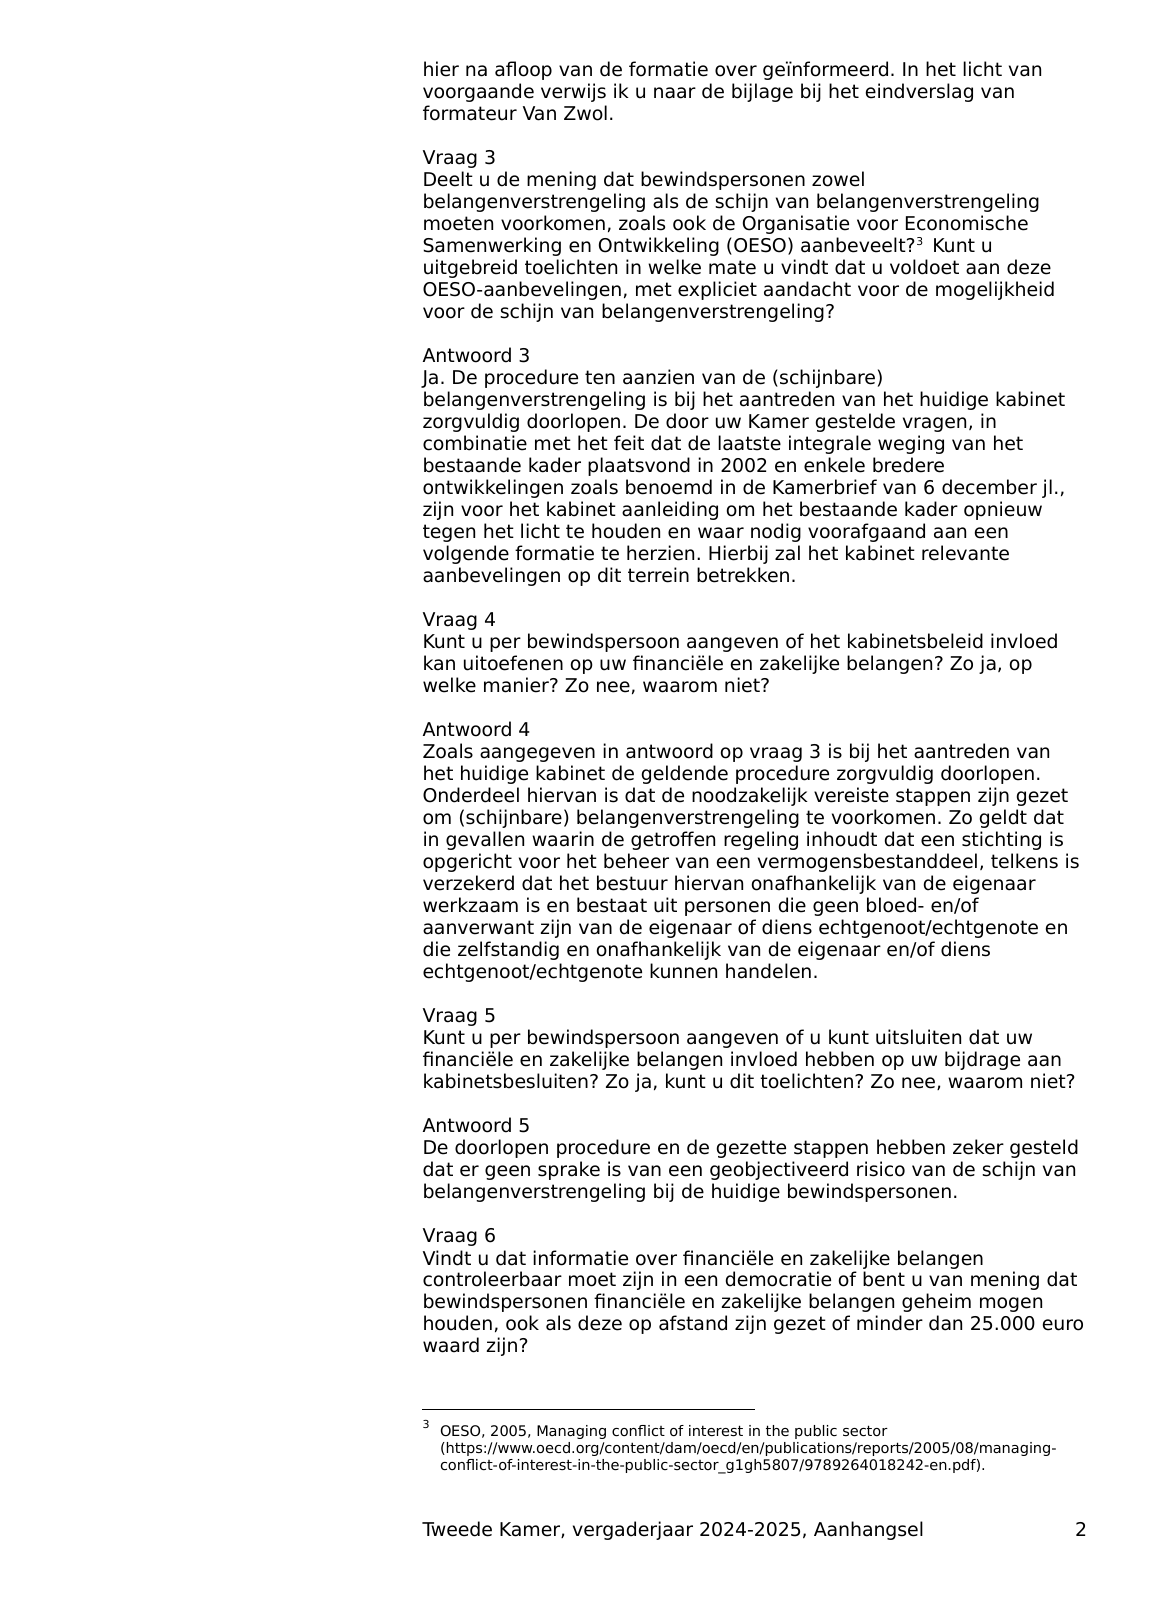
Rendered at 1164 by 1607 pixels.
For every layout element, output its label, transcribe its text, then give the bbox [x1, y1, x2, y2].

text Vraag 5 [422, 1005, 1087, 1027]
text Kunt u per bewindspersoon aangeven of het kabinetsbeleid invloed kan uitoefenen op uw financiële en zakelijke belangen? Zo ja, op welke manier? Zo nee, waarom niet? [422, 631, 1087, 697]
text Kunt u per bewindspersoon aangeven of u kunt uitsluiten dat uw financiële en zakelijke belangen invloed hebben op uw bijdrage aan kabinetsbesluiten? Zo ja, kunt u dit toelichten? Zo nee, waarom niet? [422, 1027, 1087, 1093]
text De doorlopen procedure en de gezette stappen hebben zeker gesteld dat er geen sprake is van een geobjectiveerd risico van de schijn van belangenverstrengeling bij de huidige bewindspersonen. [422, 1137, 1087, 1203]
text Vraag 3 [422, 147, 1087, 169]
text Ja. De procedure ten aanzien van de (schijnbare) belangenverstrengeling is bij het aantreden van het huidige kabinet zorgvuldig doorlopen. De door uw Kamer gestelde vragen, in combinatie met het feit dat de laatste integrale weging van het bestaande kader plaatsvond in 2002 en enkele bredere ontwikkelingen zoals benoemd in de Kamerbrief van 6 december jl., zijn voor het kabinet aanleiding om het bestaande kader opnieuw tegen het licht te houden en waar nodig voorafgaand aan een volgende formatie te herzien. Hierbij zal het kabinet relevante aanbevelingen op dit terrein betrekken. [422, 367, 1087, 587]
text Antwoord 3 [422, 345, 1087, 367]
text Deelt u de mening dat bewindspersonen zowel belangenverstrengeling als de schijn van belangenverstrengeling moeten voorkomen, zoals ook de Organisatie voor Economische Samenwerking en Ontwikkeling (OESO) aanbeveelt? Kunt u uitgebreid toelichten in welke mate u vindt dat u voldoet aan deze OESO-aanbevelingen, met expliciet aandacht voor de mogelijkheid voor de schijn van belangenverstrengeling? [422, 169, 1087, 323]
text Vraag 6 [422, 1225, 1087, 1247]
text Vindt u dat informatie over financiële en zakelijke belangen controleerbaar moet zijn in een democratie of bent u van mening dat bewindspersonen financiële en zakelijke belangen geheim mogen houden, ook als deze op afstand zijn gezet of minder dan 25.000 euro waard zijn? [422, 1247, 1087, 1357]
text Zoals aangegeven in antwoord op vraag 3 is bij het aantreden van het huidige kabinet de geldende procedure zorgvuldig doorlopen. Onderdeel hiervan is dat de noodzakelijk vereiste stappen zijn gezet om (schijnbare) belangenverstrengeling te voorkomen. Zo geldt dat in gevallen waarin de getroffen regeling inhoudt dat een stichting is opgericht voor het beheer van een vermogensbestanddeel, telkens is verzekerd dat het bestuur hiervan onafhankelijk van de eigenaar werkzaam is en bestaat uit personen die geen bloed- en/of aanverwant zijn van de eigenaar of diens echtgenoot/echtgenote en die zelfstandig en onafhankelijk van de eigenaar en/of diens echtgenoot/echtgenote kunnen handelen. [422, 741, 1087, 983]
text Antwoord 5 [422, 1115, 1087, 1137]
text Antwoord 4 [422, 719, 1087, 741]
text hier na afloop van de formatie over geïnformeerd. In het licht van voorgaande verwijs ik u naar de bijlage bij het eindverslag van formateur Van Zwol. [422, 59, 1087, 125]
text Vraag 4 [422, 609, 1087, 631]
text OESO, 2005, Managing conflict of interest in the public sector (https://www.oecd.org/content/dam/oecd/en/publications/reports/2005/08/managing-conflict-of-interest-in-the-public-sector_g1gh5807/9789264018242-en.pdf). [422, 1418, 1087, 1474]
